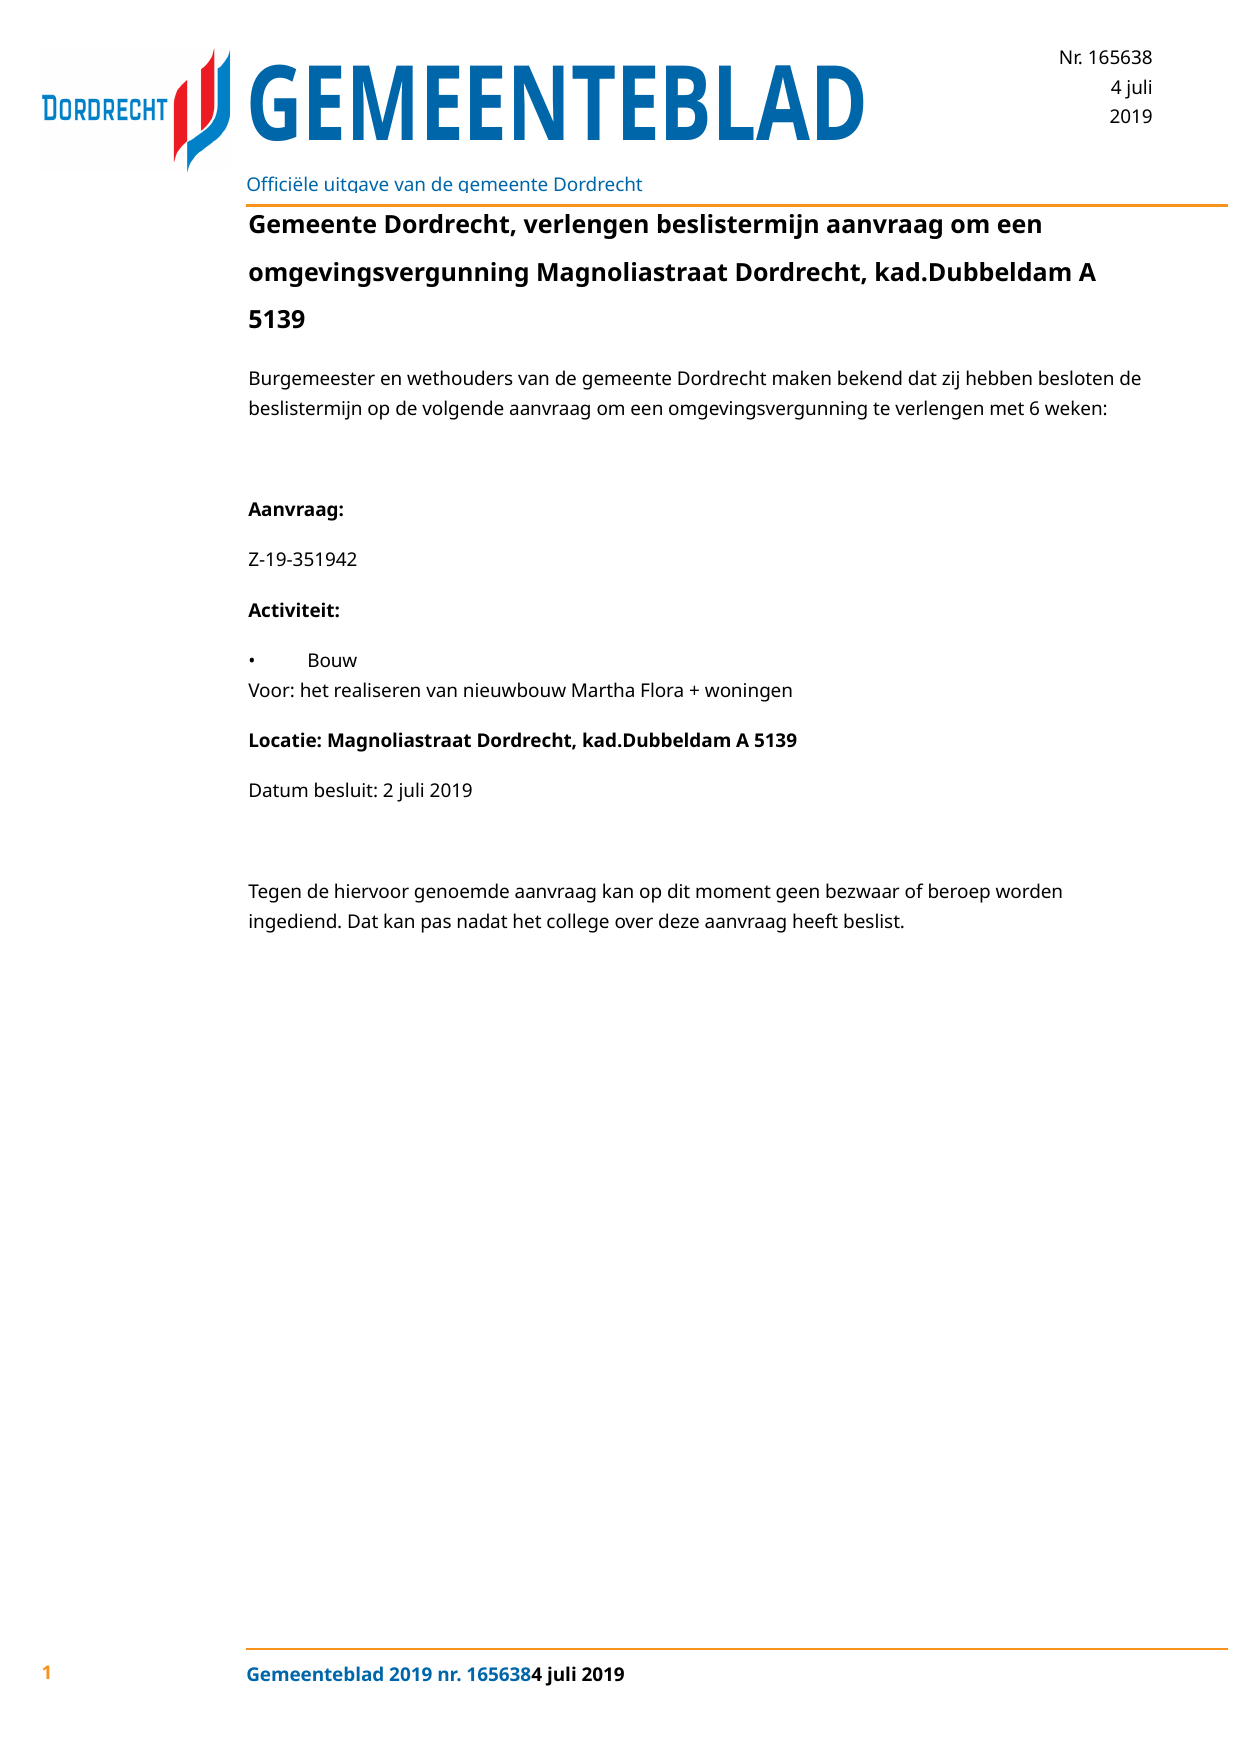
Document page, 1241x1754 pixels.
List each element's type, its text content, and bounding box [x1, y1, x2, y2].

list Bouw [248, 647, 1152, 673]
text Gemeente Dordrecht, verlengen beslistermijn aanvraag om een omgevingsvergunning Magnoliastraat Dordrecht, kad.Dubbeldam A 5139 [248, 207, 1152, 336]
text Tegen de hiervoor genoemde aanvraag kan op dit moment geen bezwaar of beroep worden ingediend. Dat kan pas nadat het college over deze aanvraag heeft beslist. [248, 878, 1152, 934]
text Aanvraag: [248, 496, 1152, 522]
picture [41, 47, 231, 172]
text Z-19-351942 [248, 546, 1152, 572]
text Burgemeester en wethouders van de gemeente Dordrecht maken bekend dat zij hebben besloten de beslistermijn op de volgende aanvraag om een omgevingsvergunning te verlengen met 6 weken: [248, 366, 1152, 421]
text Locatie: Magnoliastraat Dordrecht, kad.Dubbeldam A 5139 [248, 727, 1152, 753]
text Datum besluit: 2 juli 2019 [248, 778, 1152, 803]
text Activiteit: [248, 597, 1152, 622]
text Voor: het realiseren van nieuwbouw Martha Flora + woningen [248, 677, 1152, 702]
